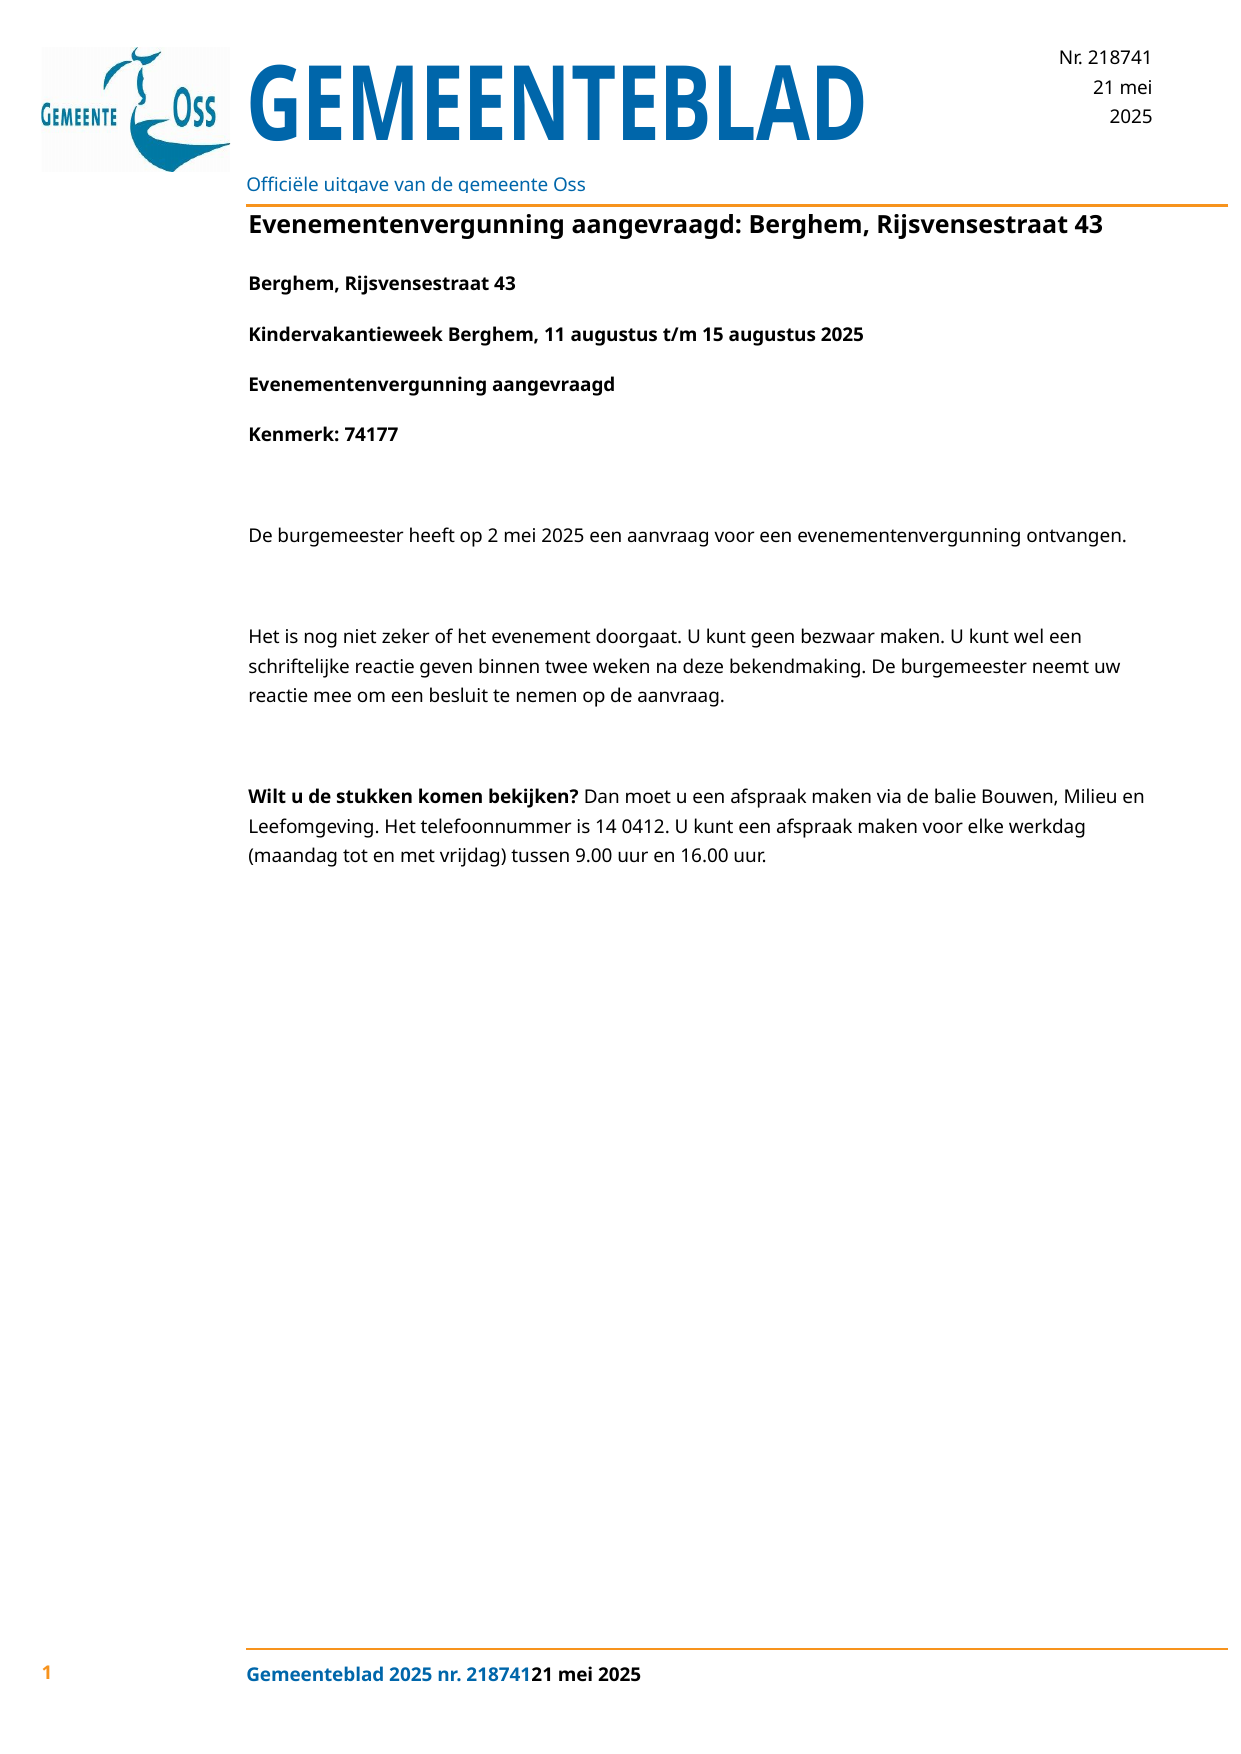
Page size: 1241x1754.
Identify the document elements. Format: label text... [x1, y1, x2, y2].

text Het is nog niet zeker of het evenement doorgaat. U kunt geen bezwaar maken. U kunt wel een schriftelijke reactie geven binnen twee weken na deze bekendmaking. De burgemeester neemt uw reactie mee om een besluit te nemen op de aanvraag. [248, 623, 1152, 708]
picture [41, 47, 231, 172]
text Wilt u de stukken komen bekijken? Dan moet u een afspraak maken via de balie Bouwen, Milieu en Leefomgeving. Het telefoonnummer is 14 0412. U kunt een afspraak maken voor elke werkdag (maandag tot en met vrijdag) tussen 9.00 uur en 16.00 uur. [248, 783, 1152, 868]
text Kindervakantieweek Berghem, 11 augustus t/m 15 augustus 2025 [248, 321, 1152, 346]
text Kenmerk: 74177 [248, 422, 1152, 447]
text Evenementenvergunning aangevraagd: Berghem, Rijsvensestraat 43 [248, 207, 1152, 241]
text Berghem, Rijsvensestraat 43 [248, 270, 1152, 296]
text De burgemeester heeft op 2 mei 2025 een aanvraag voor een evenementenvergunning ontvangen. [248, 522, 1152, 548]
text Evenementenvergunning aangevraagd [248, 371, 1152, 397]
